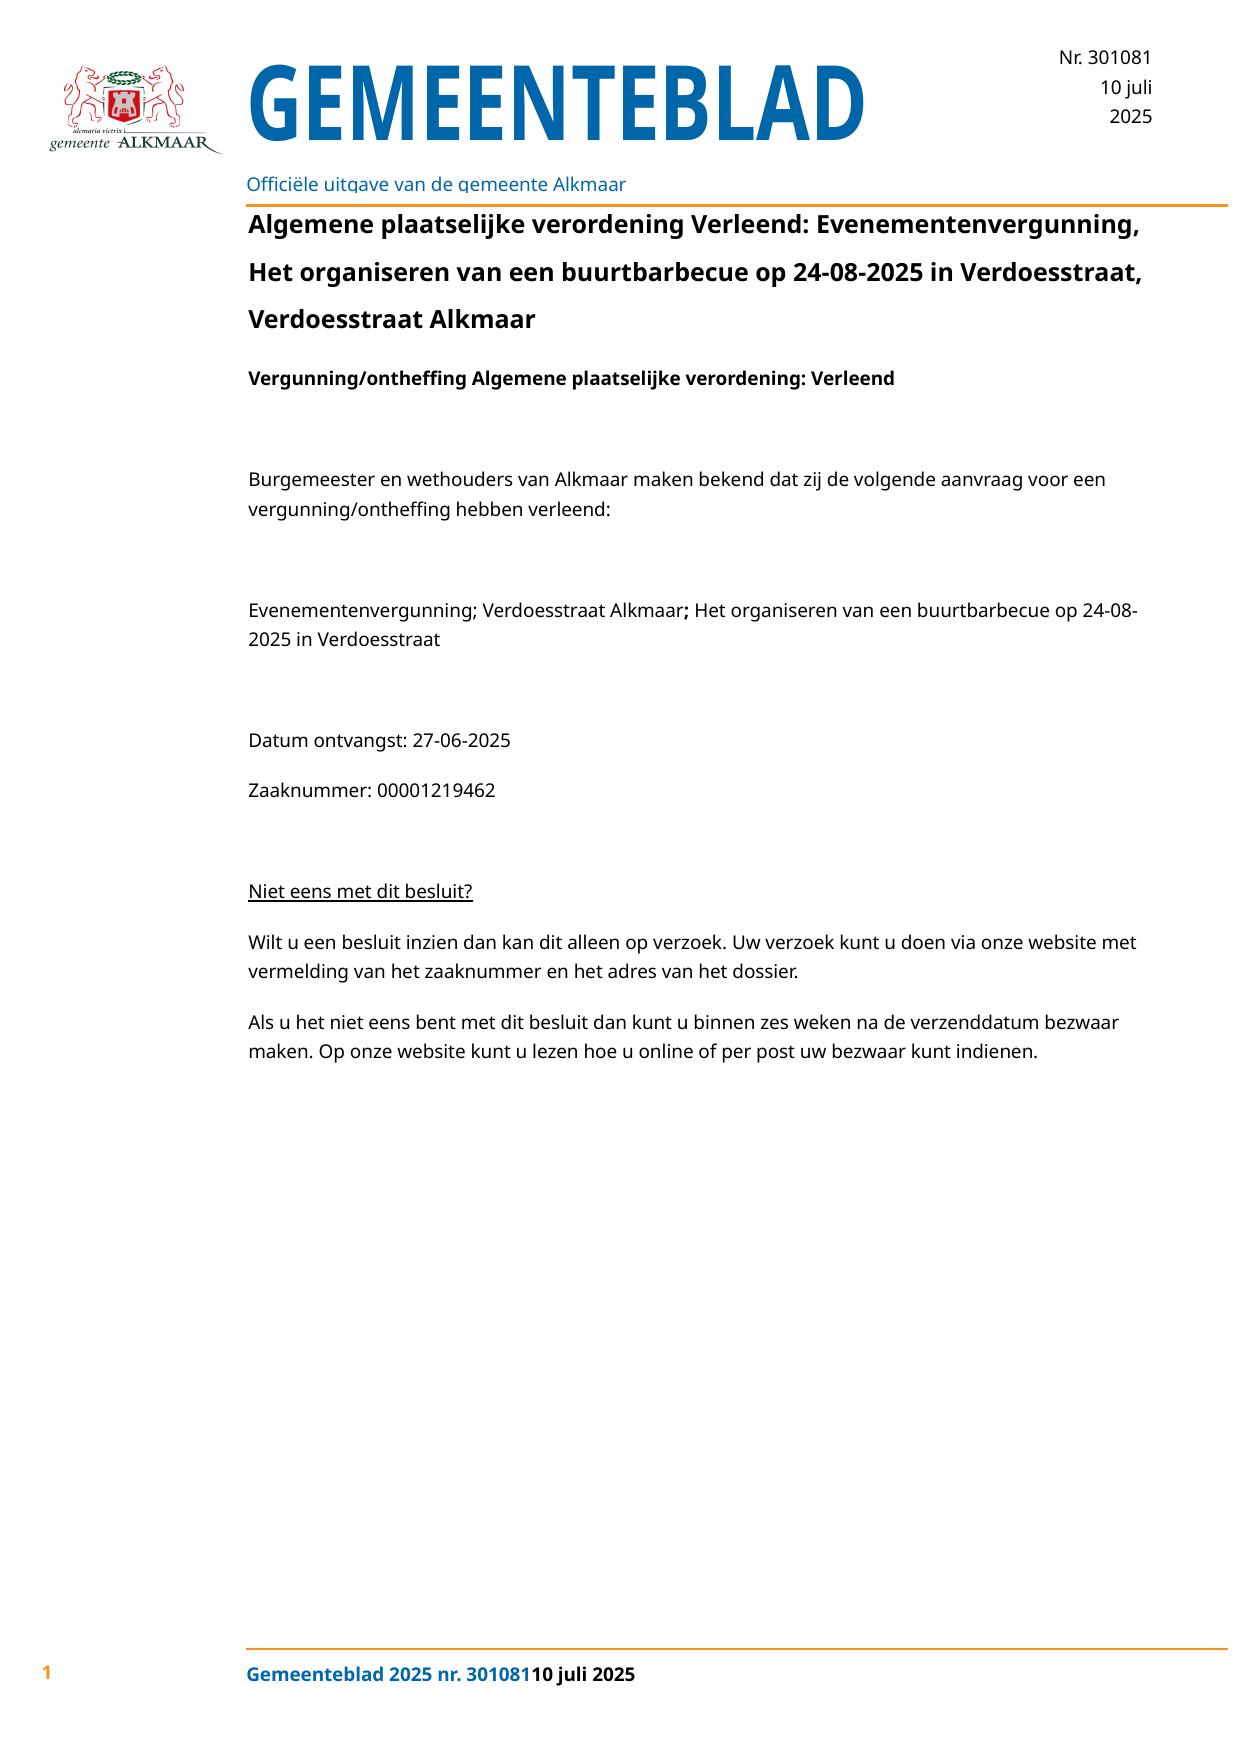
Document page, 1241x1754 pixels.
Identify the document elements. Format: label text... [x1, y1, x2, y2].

text Algemene plaatselijke verordening Verleend: Evenementenvergunning, Het organiseren van een buurtbarbecue op 24-08-2025 in Verdoesstraat, Verdoesstraat Alkmaar [248, 207, 1152, 336]
text Zaaknummer: 00001219462 [248, 778, 1152, 803]
picture [41, 47, 231, 172]
text Als u het niet eens bent met dit besluit dan kunt u binnen zes weken na de verzenddatum bezwaar maken. Op onze website kunt u lezen hoe u online of per post uw bezwaar kunt indienen. [248, 1009, 1152, 1064]
text Datum ontvangst: 27-06-2025 [248, 727, 1152, 753]
text Wilt u een besluit inzien dan kan dit alleen op verzoek. Uw verzoek kunt u doen via onze website met vermelding van het zaaknummer en het adres van het dossier. [248, 929, 1152, 984]
text Niet eens met dit besluit? [248, 878, 1152, 904]
text Evenementenvergunning; Verdoesstraat Alkmaar; Het organiseren van een buurtbarbecue op 24-08-2025 in Verdoesstraat [248, 597, 1152, 652]
text Burgemeester en wethouders van Alkmaar maken bekend dat zij de volgende aanvraag voor een vergunning/ontheffing hebben verleend: [248, 466, 1152, 522]
text Vergunning/ontheffing Algemene plaatselijke verordening: Verleend [248, 366, 1152, 391]
